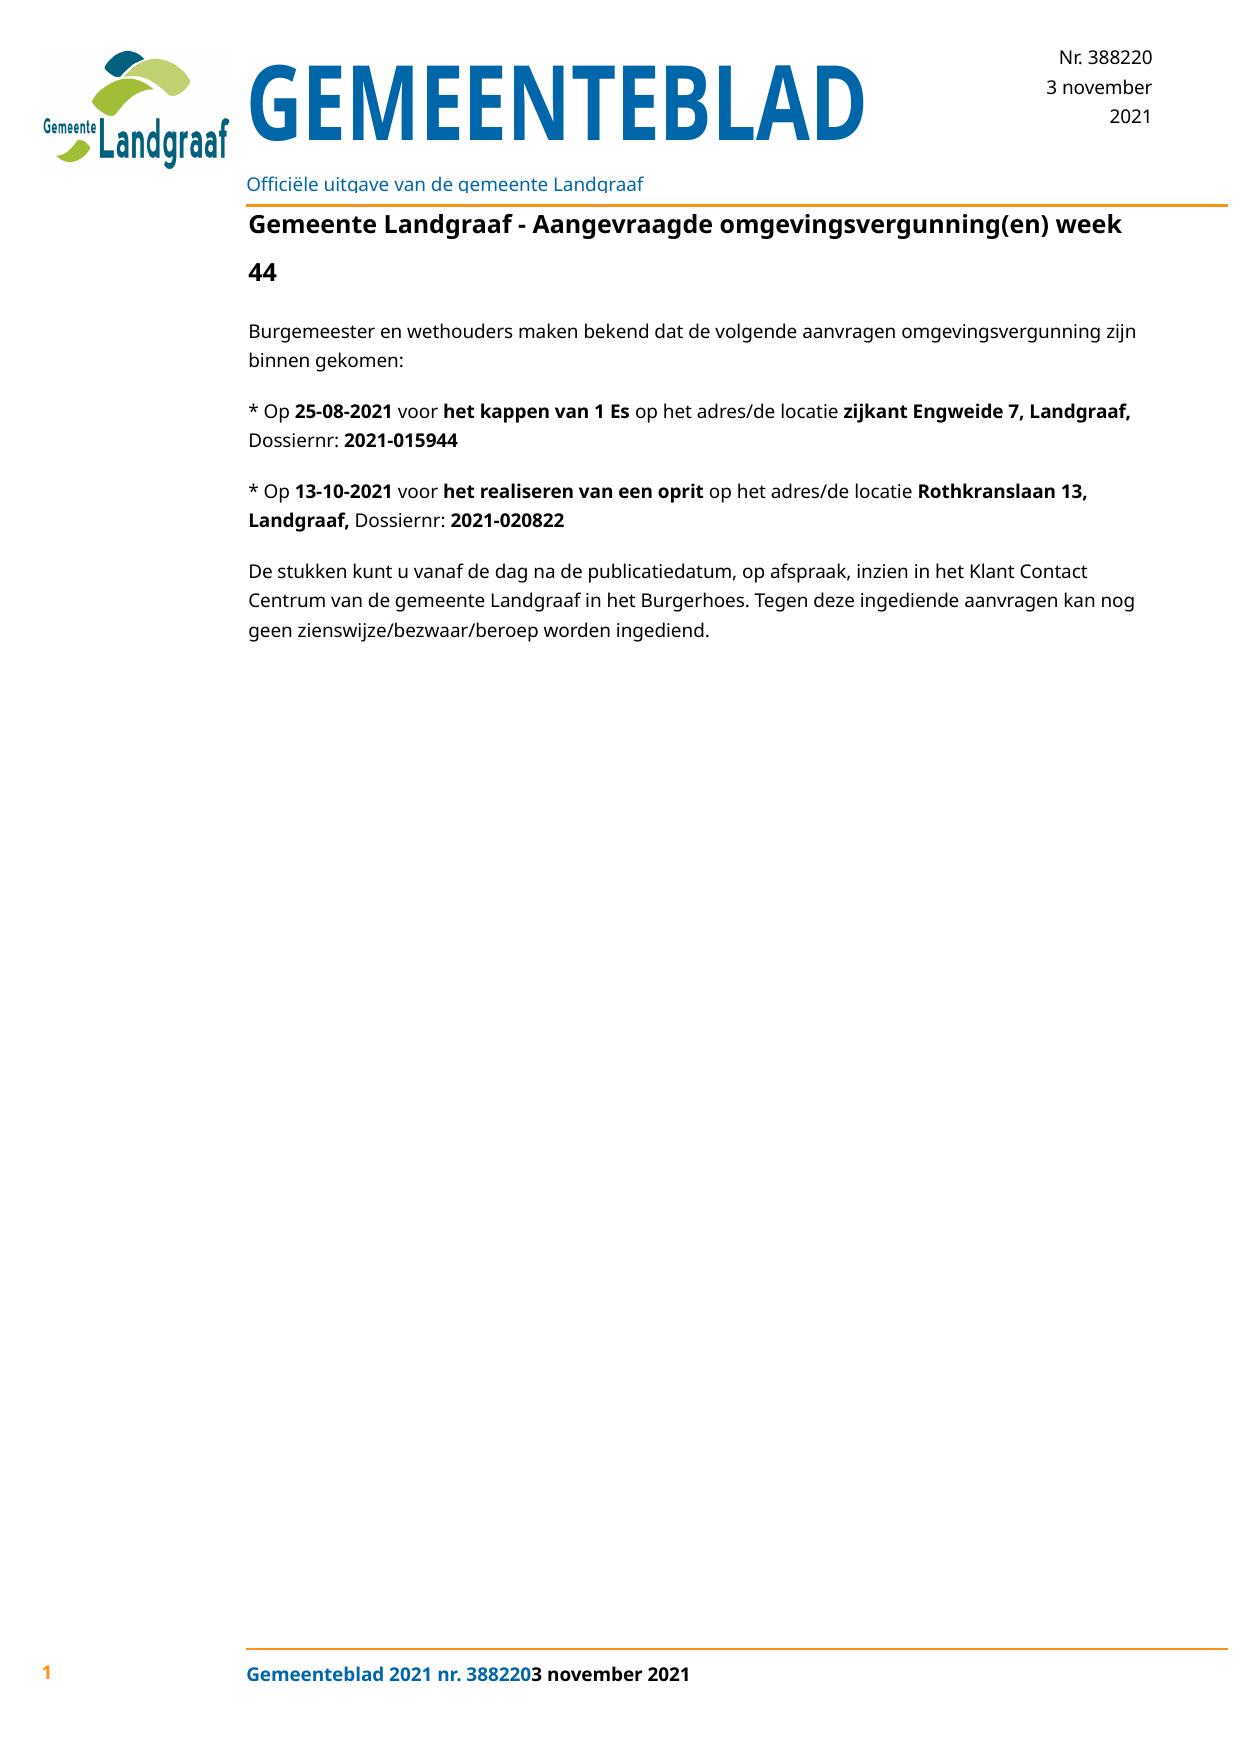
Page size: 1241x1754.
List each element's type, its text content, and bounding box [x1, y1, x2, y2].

text * Op 25-08-2021 voor het kappen van 1 Es op het adres/de locatie zijkant Engweide 7, Landgraaf, Dossiernr: 2021-015944 [248, 398, 1152, 453]
text Gemeente Landgraaf - Aangevraagde omgevingsvergunning(en) week 44 [248, 207, 1152, 288]
text * Op 13-10-2021 voor het realiseren van een oprit op het adres/de locatie Rothkranslaan 13, Landgraaf, Dossiernr: 2021-020822 [248, 478, 1152, 533]
text Burgemeester en wethouders maken bekend dat de volgende aanvragen omgevingsvergunning zijn binnen gekomen: [248, 318, 1152, 373]
text De stukken kunt u vanaf de dag na de publicatiedatum, op afspraak, inzien in het Klant Contact Centrum van de gemeente Landgraaf in het Burgerhoes. Tegen deze ingediende aanvragen kan nog geen zienswijze/bezwaar/beroep worden ingediend. [248, 558, 1152, 643]
picture [41, 47, 231, 172]
